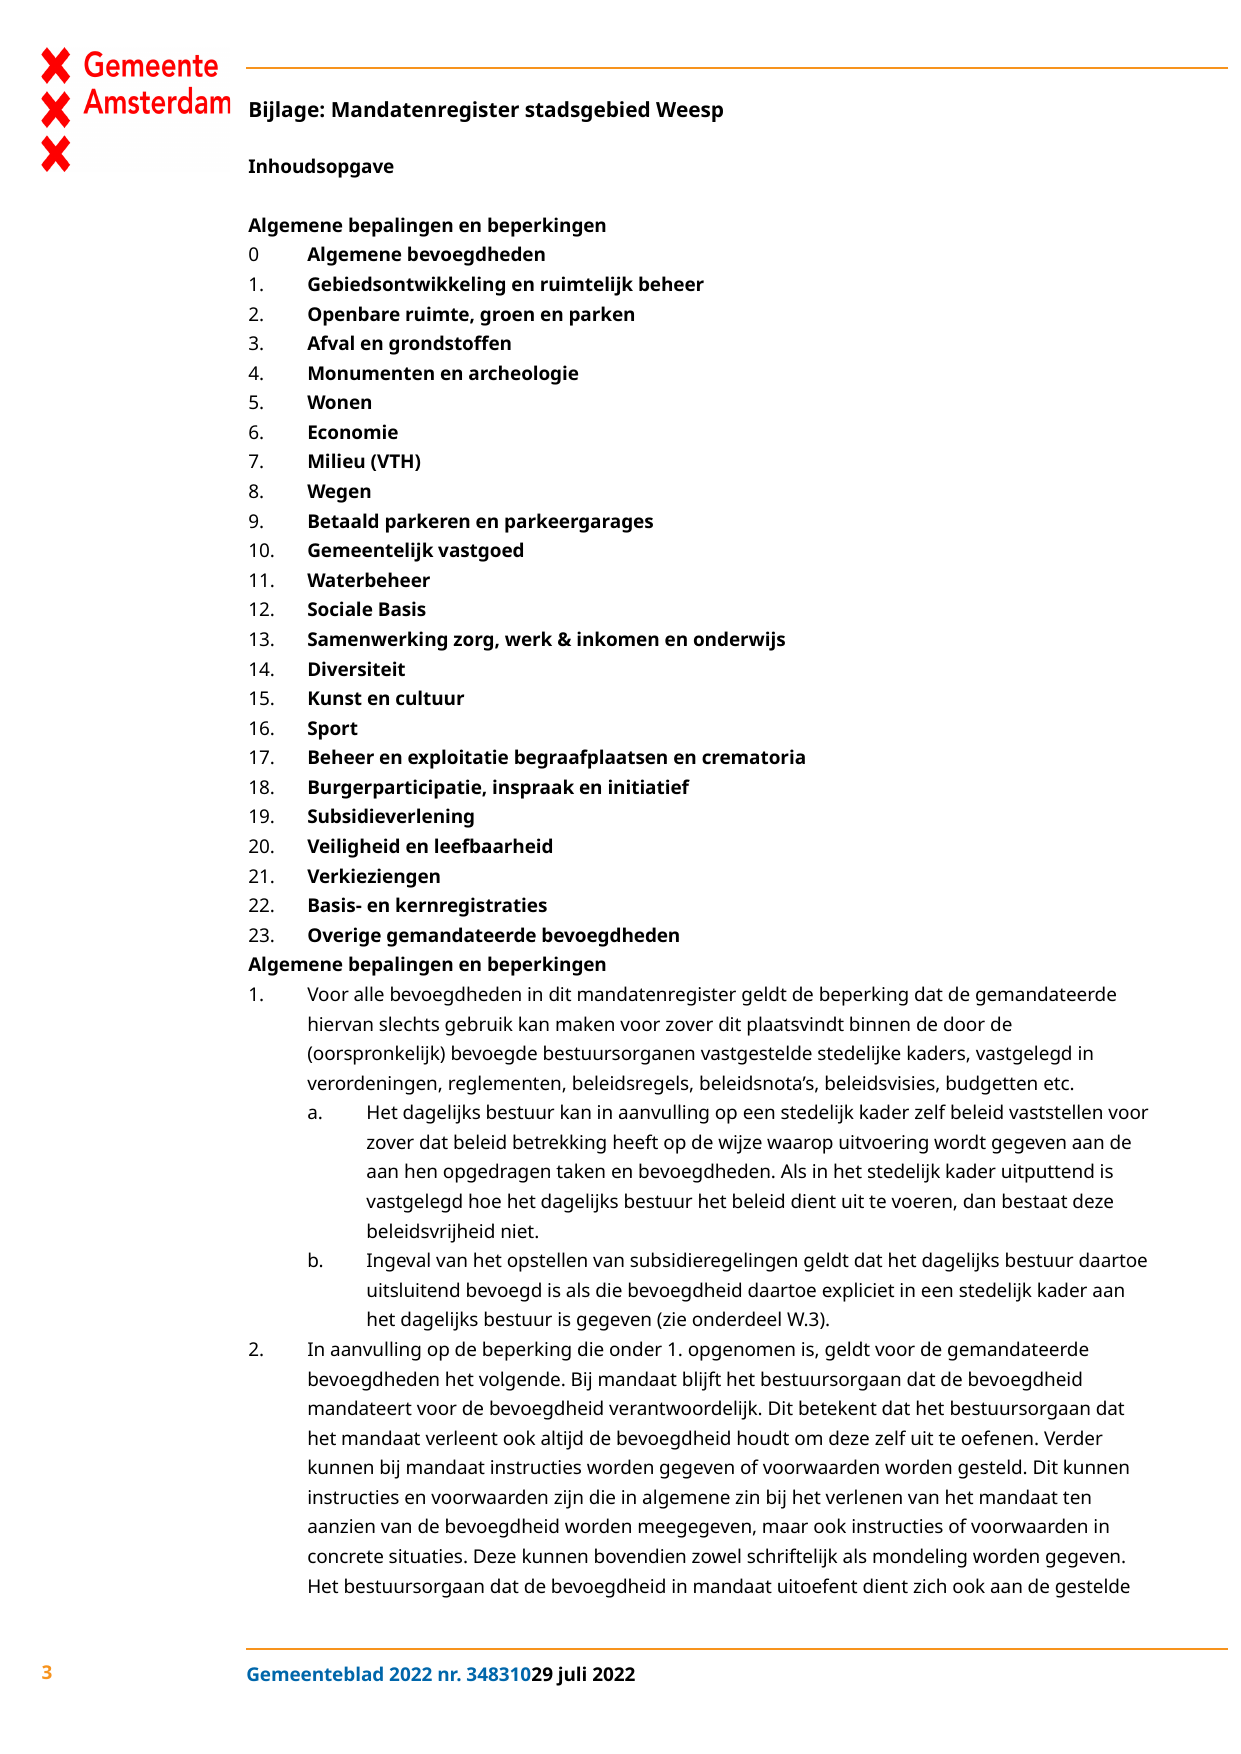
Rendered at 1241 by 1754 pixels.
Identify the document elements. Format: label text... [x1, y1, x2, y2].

list Voor alle bevoegdheden in dit mandatenregister geldt de beperking dat de gemandateerde hiervan slechts gebruik kan maken voor zover dit plaatsvindt binnen de door de (oorspronkelijk) bevoegde bestuursorganen vastgestelde stedelijke kaders, vastgelegd in verordeningen, reglementen, beleidsregels, beleidsnota’s, beleidsvisies, budgetten etc. [248, 981, 1152, 1096]
list Basis- en kernregistraties [248, 892, 1152, 918]
list Monumenten en archeologie [248, 360, 1152, 386]
list Het dagelijks bestuur kan in aanvulling op een stedelijk kader zelf beleid vaststellen voor zover dat beleid betrekking heeft op de wijze waarop uitvoering wordt gegeven aan de aan hen opgedragen taken en bevoegdheden. Als in het stedelijk kader uitputtend is vastgelegd hoe het dagelijks bestuur het beleid dient uit te voeren, dan bestaat deze beleidsvrijheid niet. [307, 1099, 1152, 1244]
text Algemene bepalingen en beperkingen [248, 212, 1152, 238]
list Waterbeheer [248, 567, 1152, 593]
list Afval en grondstoffen [248, 330, 1152, 356]
list Kunst en cultuur [248, 685, 1152, 711]
list Sociale Basis [248, 597, 1152, 622]
list Wegen [248, 478, 1152, 504]
list Samenwerking zorg, werk & inkomen en onderwijs [248, 626, 1152, 652]
text Algemene bepalingen en beperkingen [248, 952, 1152, 977]
list Algemene bevoegdheden [248, 242, 1152, 267]
list Sport [248, 715, 1152, 741]
list Gebiedsontwikkeling en ruimtelijk beheer [248, 271, 1152, 297]
list Milieu (VTH) [248, 449, 1152, 474]
picture [41, 47, 231, 172]
list Diversiteit [248, 656, 1152, 682]
list Burgerparticipatie, inspraak en initiatief [248, 774, 1152, 800]
list Overige gemandateerde bevoegdheden [248, 922, 1152, 948]
list Gemeentelijk vastgoed [248, 537, 1152, 563]
text Bijlage: Mandatenregister stadsgebied Weesp [248, 95, 1152, 123]
list Betaald parkeren en parkeergarages [248, 508, 1152, 534]
list Economie [248, 419, 1152, 445]
list Subsidieverlening [248, 804, 1152, 829]
list Openbare ruimte, groen en parken [248, 301, 1152, 327]
list Ingeval van het opstellen van subsidieregelingen geldt dat het dagelijks bestuur daartoe uitsluitend bevoegd is als die bevoegdheid daartoe expliciet in een stedelijk kader aan het dagelijks bestuur is gegeven (zie onderdeel W.3). [307, 1247, 1152, 1332]
list Beheer en exploitatie begraafplaatsen en crematoria [248, 744, 1152, 770]
text Inhoudsopgave [248, 153, 1152, 179]
list Wonen [248, 389, 1152, 415]
list In aanvulling op de beperking die onder 1. opgenomen is, geldt voor de gemandateerde bevoegdheden het volgende. Bij mandaat blijft het bestuursorgaan dat de bevoegdheid mandateert voor de bevoegdheid verantwoordelijk. Dit betekent dat het bestuursorgaan dat het mandaat verleent ook altijd de bevoegdheid houdt om deze zelf uit te oefenen. Verder kunnen bij mandaat instructies worden gegeven of voorwaarden worden gesteld. Dit kunnen instructies en voorwaarden zijn die in algemene zin bij het verlenen van het mandaat ten aanzien van de bevoegdheid worden meegegeven, maar ook instructies of voorwaarden in concrete situaties. Deze kunnen bovendien zowel schriftelijk als mondeling worden gegeven. Het bestuursorgaan dat de bevoegdheid in mandaat uitoefent dient zich ook aan de gestelde [248, 1336, 1152, 1599]
list Verkieziengen [248, 863, 1152, 889]
list Veiligheid en leefbaarheid [248, 833, 1152, 859]
